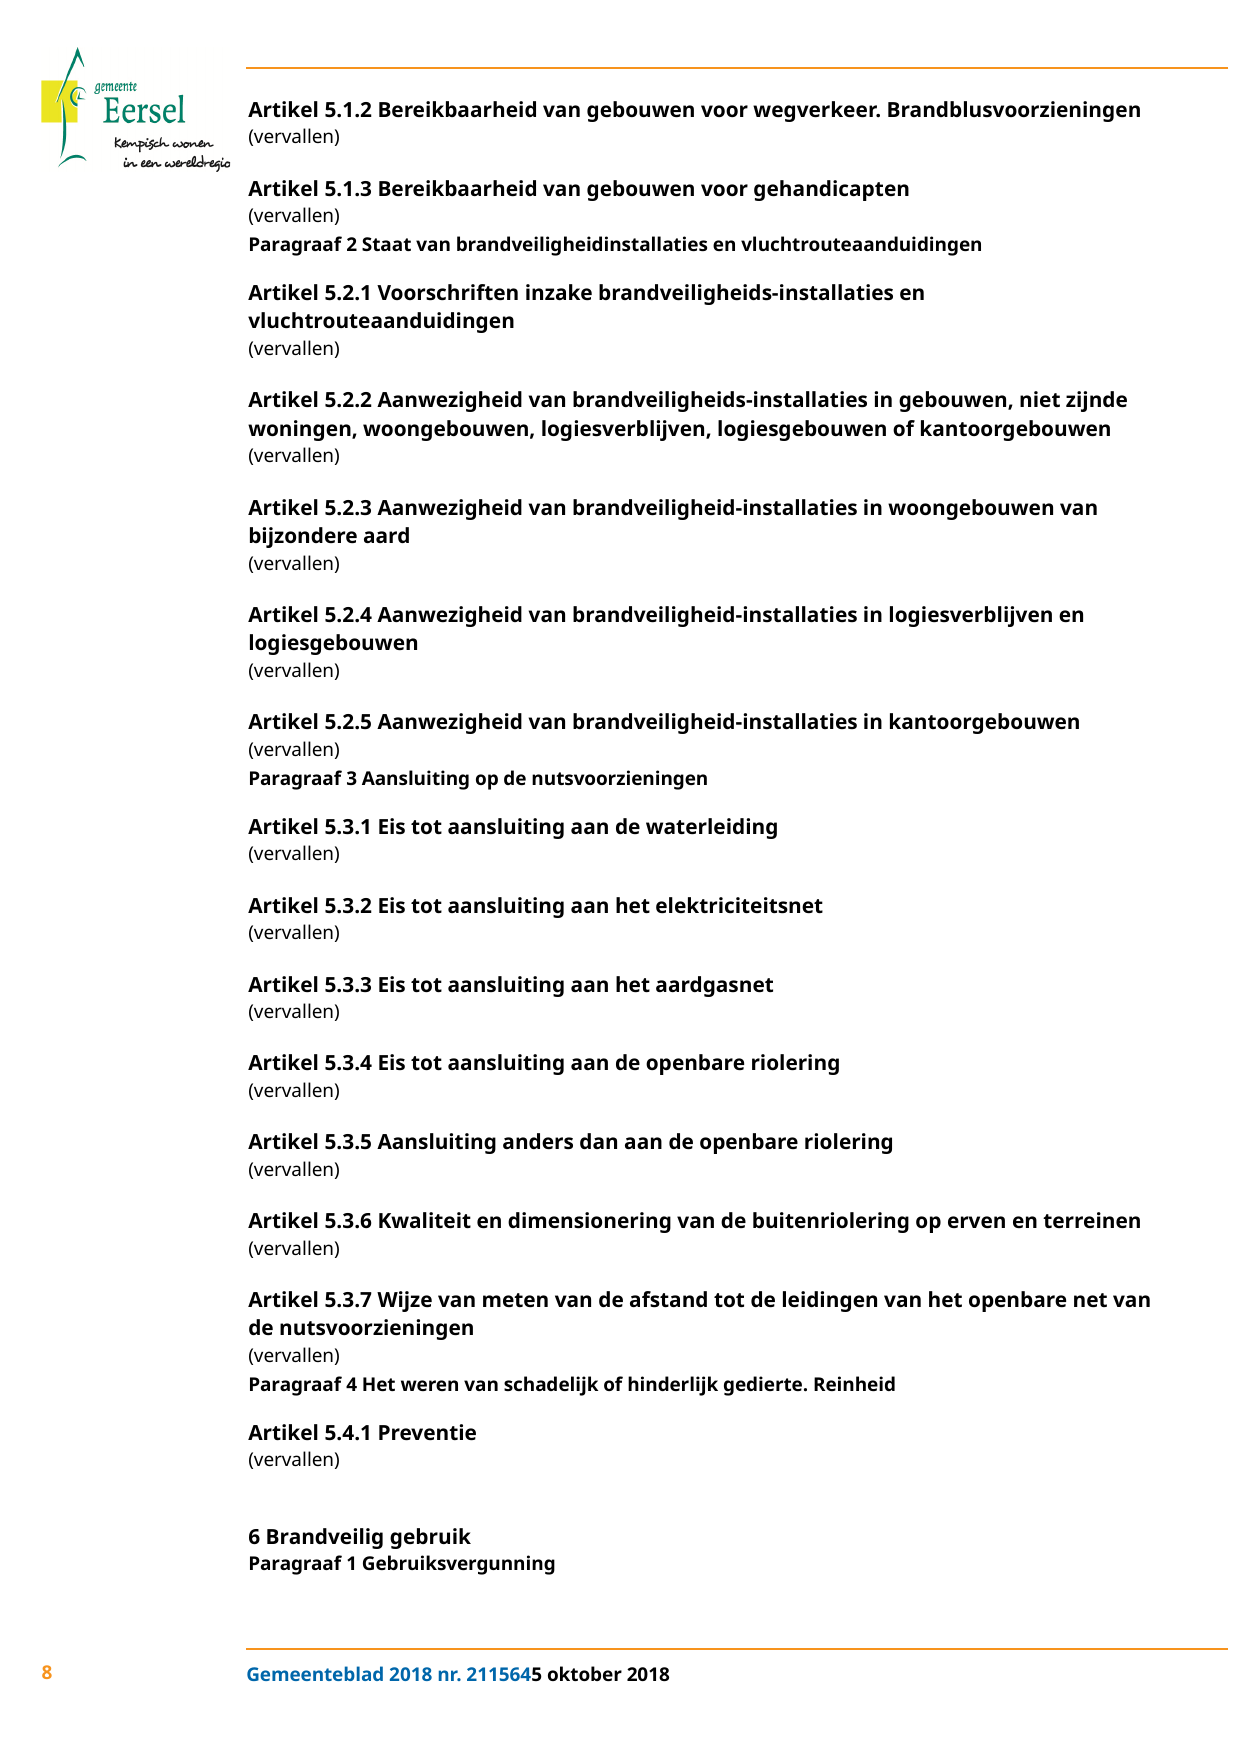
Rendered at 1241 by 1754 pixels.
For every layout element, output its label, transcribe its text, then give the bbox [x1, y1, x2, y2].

picture [41, 47, 231, 172]
text Artikel 5.3.6 Kwaliteit en dimensionering van de buitenriolering op erven en terreinen [248, 1206, 1152, 1235]
text Artikel 5.3.5 Aansluiting anders dan aan de openbare riolering [248, 1127, 1152, 1156]
text (vervallen) [248, 442, 1152, 468]
text Artikel 5.2.2 Aanwezigheid van brandveiligheids-installaties in gebouwen, niet zijnde woningen, woongebouwen, logiesverblijven, logiesgebouwen of kantoorgebouwen [248, 386, 1152, 442]
text 6 Brandveilig gebruik [248, 1522, 1152, 1550]
text Paragraaf 1 Gebruiksvergunning [248, 1550, 1152, 1576]
text (vervallen) [248, 657, 1152, 683]
text Artikel 5.2.3 Aanwezigheid van brandveiligheid-installaties in woongebouwen van bijzondere aard [248, 493, 1152, 550]
text Artikel 5.3.3 Eis tot aansluiting aan het aardgasnet [248, 970, 1152, 998]
text (vervallen) [248, 919, 1152, 945]
text (vervallen) [248, 840, 1152, 866]
text Artikel 5.1.2 Bereikbaarheid van gebouwen voor wegverkeer. Brandblusvoorzieningen [248, 95, 1152, 123]
text Artikel 5.3.2 Eis tot aansluiting aan het elektriciteitsnet [248, 891, 1152, 919]
text (vervallen) [248, 998, 1152, 1024]
text Artikel 5.1.3 Bereikbaarheid van gebouwen voor gehandicapten [248, 174, 1152, 202]
text (vervallen) [248, 550, 1152, 575]
text Artikel 5.2.1 Voorschriften inzake brandveiligheids-installaties en vluchtrouteaanduidingen [248, 278, 1152, 335]
text Paragraaf 4 Het weren van schadelijk of hinderlijk gedierte. Reinheid [248, 1372, 1152, 1397]
text (vervallen) [248, 1077, 1152, 1103]
text (vervallen) [248, 335, 1152, 361]
text Artikel 5.4.1 Preventie [248, 1418, 1152, 1447]
text (vervallen) [248, 736, 1152, 762]
text Artikel 5.3.1 Eis tot aansluiting aan de waterleiding [248, 812, 1152, 840]
text (vervallen) [248, 202, 1152, 228]
text Paragraaf 2 Staat van brandveiligheidinstallaties en vluchtrouteaanduidingen [248, 232, 1152, 257]
text (vervallen) [248, 1447, 1152, 1472]
text Paragraaf 3 Aansluiting op de nutsvoorzieningen [248, 765, 1152, 791]
text Artikel 5.2.5 Aanwezigheid van brandveiligheid-installaties in kantoorgebouwen [248, 707, 1152, 736]
text (vervallen) [248, 1342, 1152, 1368]
text Artikel 5.3.4 Eis tot aansluiting aan de openbare riolering [248, 1048, 1152, 1077]
text Artikel 5.3.7 Wijze van meten van de afstand tot de leidingen van het openbare net van de nutsvoorzieningen [248, 1285, 1152, 1342]
text (vervallen) [248, 123, 1152, 149]
text Artikel 5.2.4 Aanwezigheid van brandveiligheid-installaties in logiesverblijven en logiesgebouwen [248, 600, 1152, 657]
text (vervallen) [248, 1235, 1152, 1260]
text (vervallen) [248, 1156, 1152, 1182]
